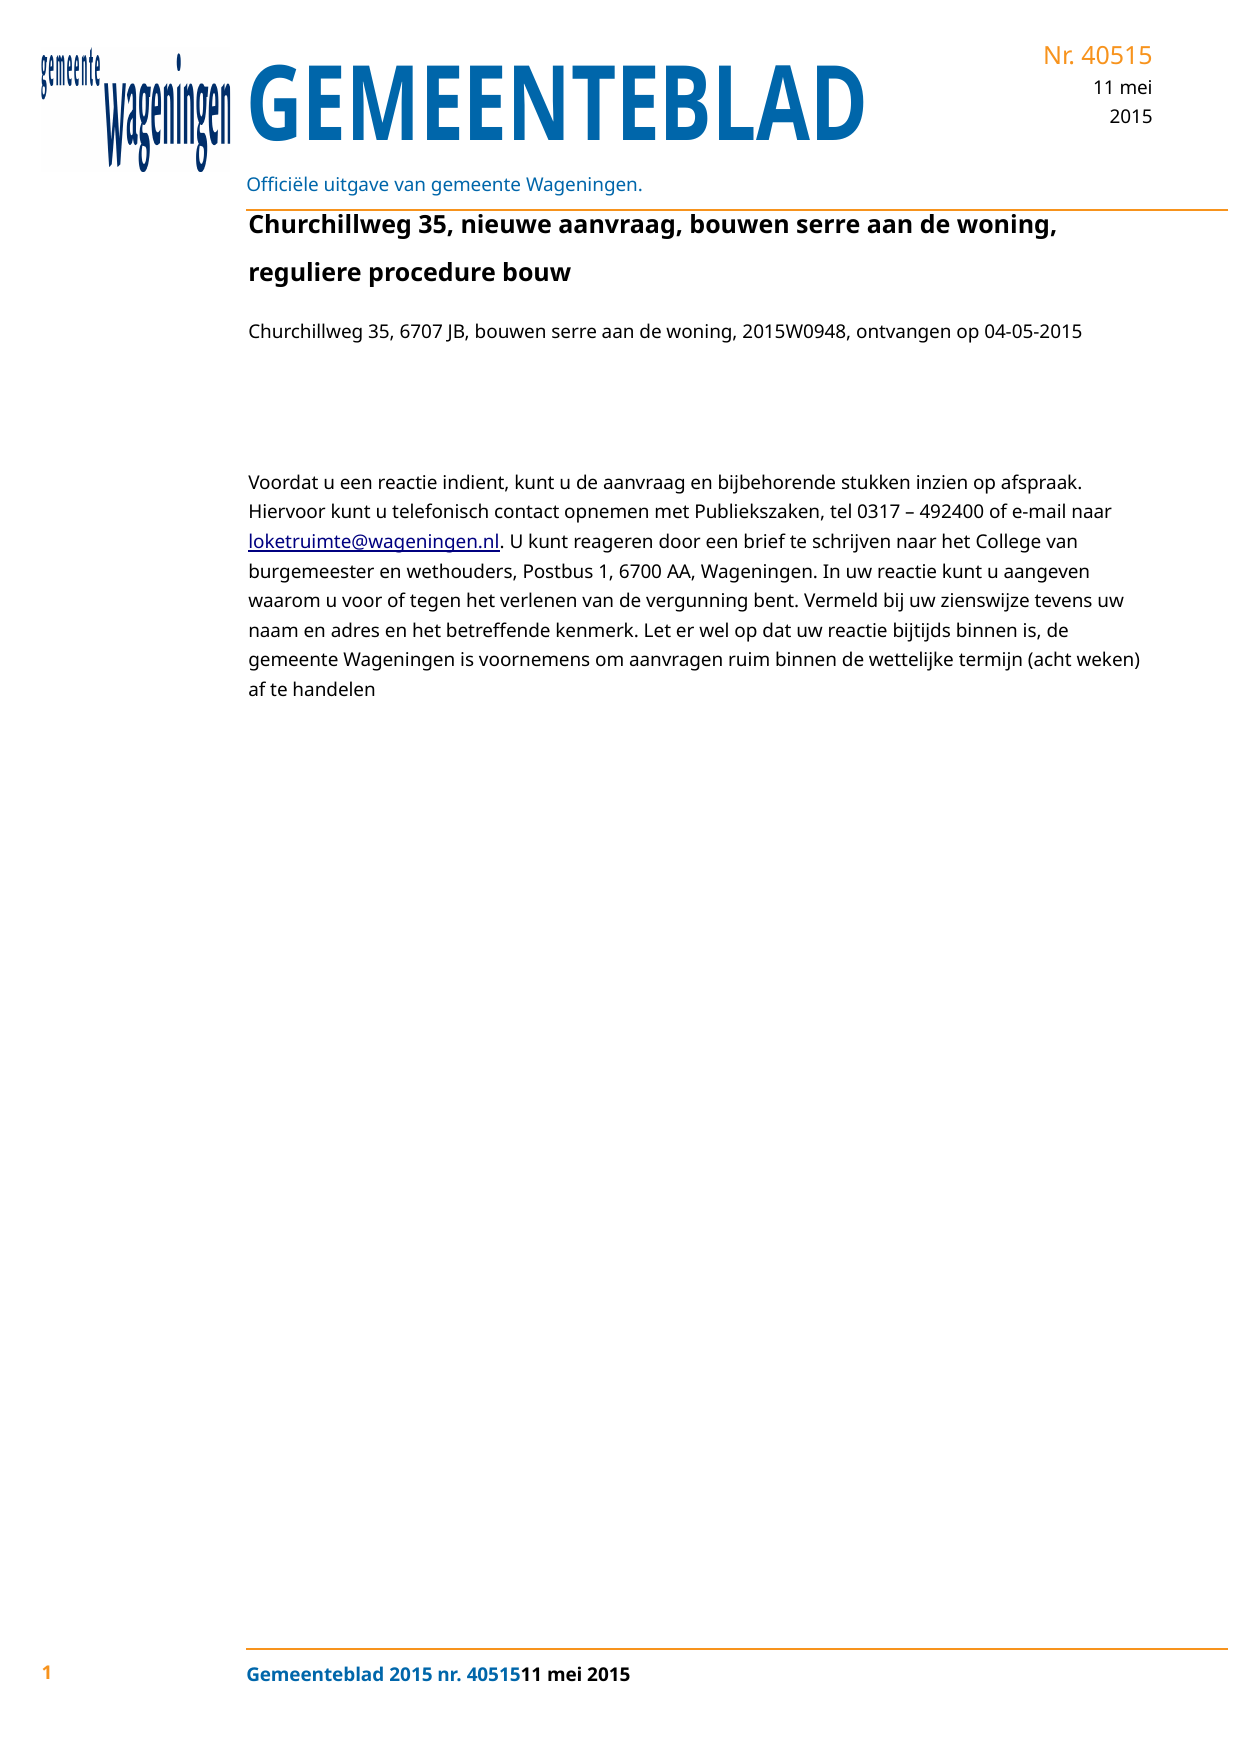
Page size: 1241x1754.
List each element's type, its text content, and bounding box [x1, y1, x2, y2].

text Churchillweg 35, nieuwe aanvraag, bouwen serre aan de woning, reguliere procedure bouw [248, 211, 1152, 288]
text Voordat u een reactie indient, kunt u de aanvraag en bijbehorende stukken inzien op afspraak. Hiervoor kunt u telefonisch contact opnemen met Publiekszaken, tel 0317 – 492400 of e-mail naar loketruimte@wageningen.nl. U kunt reageren door een brief te schrijven naar het College van burgemeester en wethouders, Postbus 1, 6700 AA, Wageningen. In uw reactie kunt u aangeven waarom u voor of tegen het verlenen van de vergunning bent. Vermeld bij uw zienswijze tevens uw naam en adres en het betreffende kenmerk. Let er wel op dat uw reactie bijtijds binnen is, de gemeente Wageningen is voornemens om aanvragen ruim binnen de wettelijke termijn (acht weken) af te handelen [248, 469, 1152, 702]
text Churchillweg 35, 6707 JB, bouwen serre aan de woning, 2015W0948, ontvangen op 04-05-2015 [248, 318, 1152, 344]
picture [41, 47, 231, 172]
